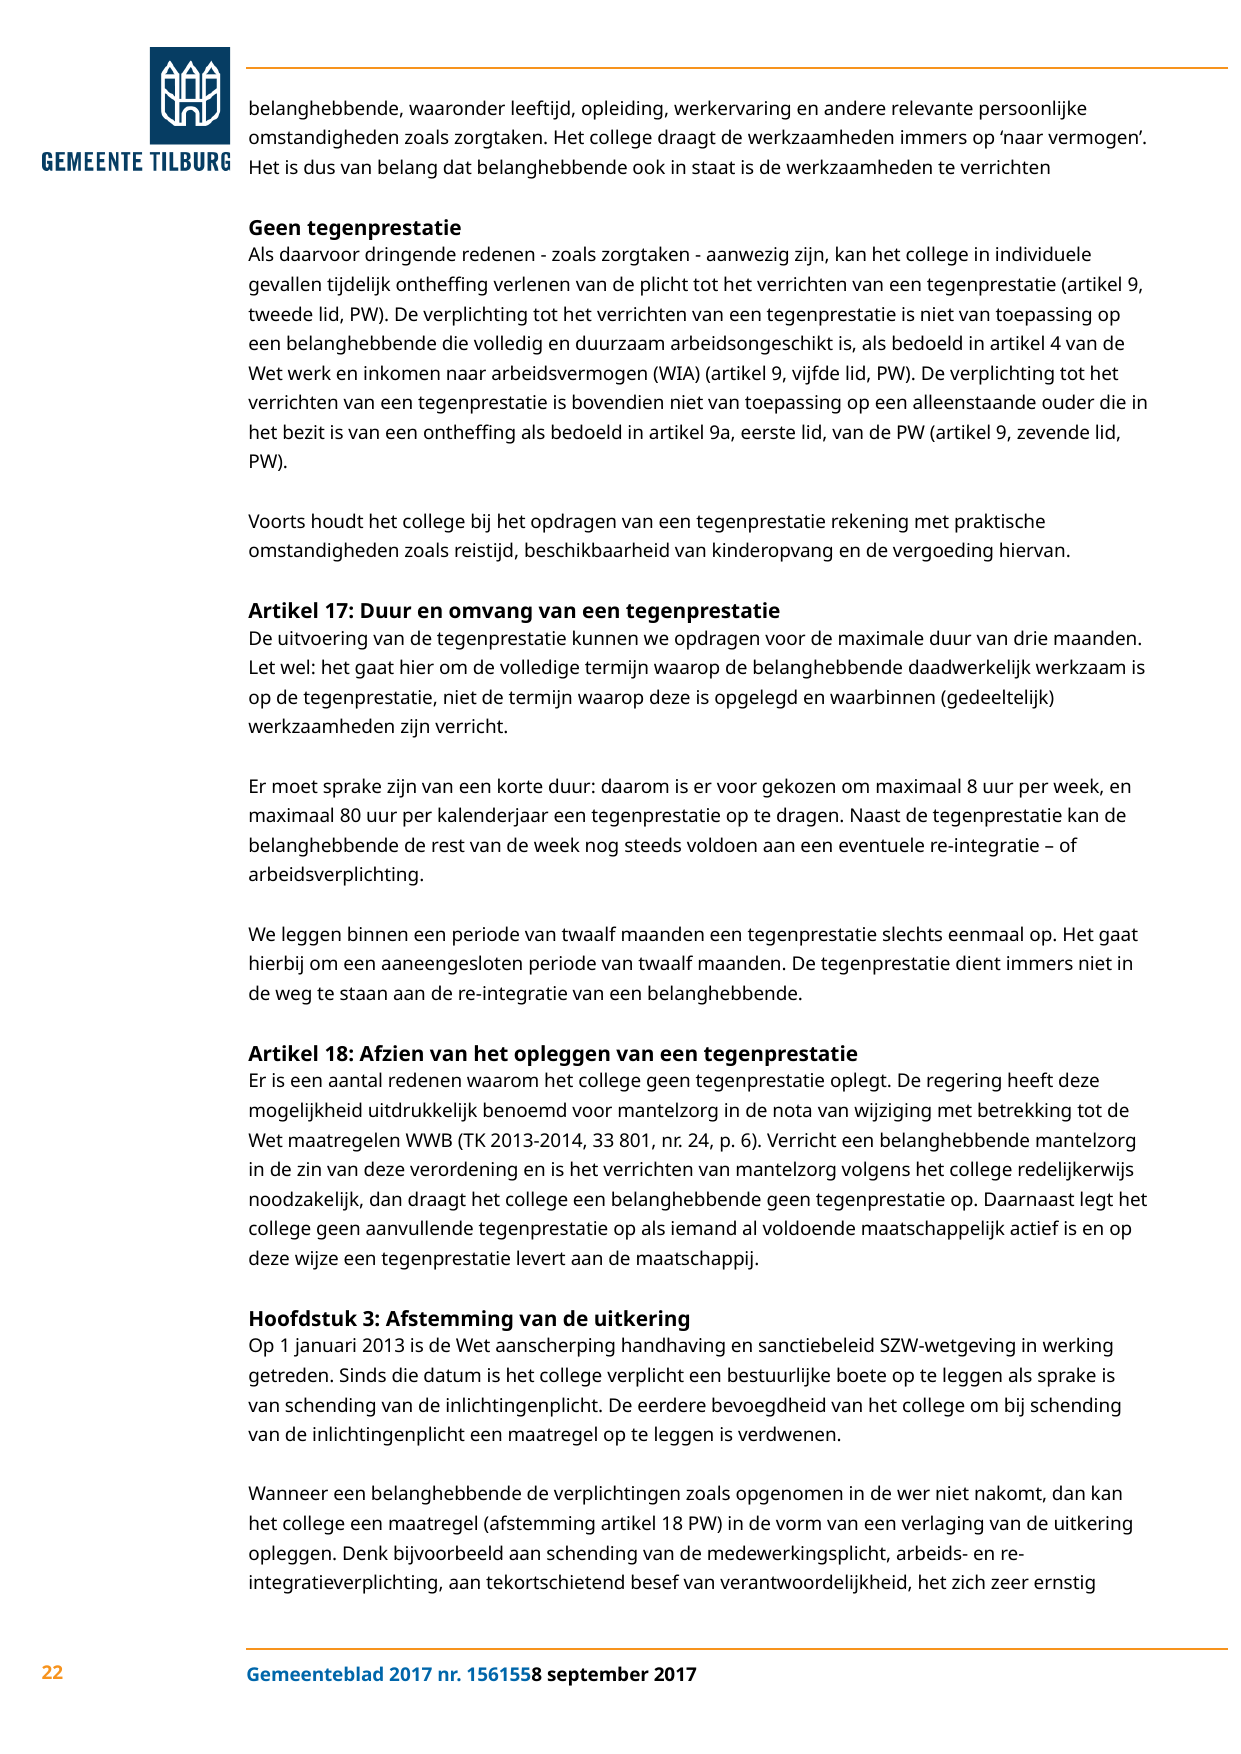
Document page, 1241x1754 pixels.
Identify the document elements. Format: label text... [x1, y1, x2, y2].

text Hoofdstuk 3: Afstemming van de uitkering [248, 1304, 1152, 1333]
text Geen tegenprestatie [248, 213, 1152, 242]
text Wanneer een belanghebbende de verplichtingen zoals opgenomen in de wer niet nakomt, dan kan het college een maatregel (afstemming artikel 18 PW) in de vorm van een verlaging van de uitkering opleggen. Denk bijvoorbeeld aan schending van de medewerkingsplicht, arbeids- en re-integratieverplichting, aan tekortschietend besef van verantwoordelijkheid, het zich zeer ernstig [248, 1481, 1152, 1595]
text Op 1 januari 2013 is de Wet aanscherping handhaving en sanctiebeleid SZW-wetgeving in werking getreden. Sinds die datum is het college verplicht een bestuurlijke boete op te leggen als sprake is van schending van de inlichtingenplicht. De eerdere bevoegdheid van het college om bij schending van de inlichtingenplicht een maatregel op te leggen is verdwenen. [248, 1333, 1152, 1447]
text Artikel 18: Afzien van het opleggen van een tegenprestatie [248, 1039, 1152, 1068]
text Als daarvoor dringende redenen - zoals zorgtaken - aanwezig zijn, kan het college in individuele gevallen tijdelijk ontheffing verlenen van de plicht tot het verrichten van een tegenprestatie (artikel 9, tweede lid, PW). De verplichting tot het verrichten van een tegenprestatie is niet van toepassing op een belanghebbende die volledig en duurzaam arbeidsongeschikt is, als bedoeld in artikel 4 van de Wet werk en inkomen naar arbeidsvermogen (WIA) (artikel 9, vijfde lid, PW). De verplichting tot het verrichten van een tegenprestatie is bovendien niet van toepassing op een alleenstaande ouder die in het bezit is van een ontheffing als bedoeld in artikel 9a, eerste lid, van de PW (artikel 9, zevende lid, PW). [248, 242, 1152, 474]
text Artikel 17: Duur en omvang van een tegenprestatie [248, 597, 1152, 625]
text belanghebbende, waaronder leeftijd, opleiding, werkervaring en andere relevante persoonlijke omstandigheden zoals zorgtaken. Het college draagt de werkzaamheden immers op ‘naar vermogen’. Het is dus van belang dat belanghebbende ook in staat is de werkzaamheden te verrichten [248, 95, 1152, 180]
picture [41, 47, 231, 172]
text Voorts houdt het college bij het opdragen van een tegenprestatie rekening met praktische omstandigheden zoals reistijd, beschikbaarheid van kinderopvang en de vergoeding hiervan. [248, 508, 1152, 563]
text Er moet sprake zijn van een korte duur: daarom is er voor gekozen om maximaal 8 uur per week, en maximaal 80 uur per kalenderjaar een tegenprestatie op te dragen. Naast de tegenprestatie kan de belanghebbende de rest van de week nog steeds voldoen aan een eventuele re-integratie – of arbeidsverplichting. [248, 773, 1152, 887]
text We leggen binnen een periode van twaalf maanden een tegenprestatie slechts eenmaal op. Het gaat hierbij om een aaneengesloten periode van twaalf maanden. De tegenprestatie dient immers niet in de weg te staan aan de re-integratie van een belanghebbende. [248, 921, 1152, 1006]
text Er is een aantal redenen waarom het college geen tegenprestatie oplegt. De regering heeft deze mogelijkheid uitdrukkelijk benoemd voor mantelzorg in de nota van wijziging met betrekking tot de Wet maatregelen WWB (TK 2013-2014, 33 801, nr. 24, p. 6). Verricht een belanghebbende mantelzorg in de zin van deze verordening en is het verrichten van mantelzorg volgens het college redelijkerwijs noodzakelijk, dan draagt het college een belanghebbende geen tegenprestatie op. Daarnaast legt het college geen aanvullende tegenprestatie op als iemand al voldoende maatschappelijk actief is en op deze wijze een tegenprestatie levert aan de maatschappij. [248, 1068, 1152, 1271]
text De uitvoering van de tegenprestatie kunnen we opdragen voor de maximale duur van drie maanden. Let wel: het gaat hier om de volledige termijn waarop de belanghebbende daadwerkelijk werkzaam is op de tegenprestatie, niet de termijn waarop deze is opgelegd en waarbinnen (gedeeltelijk) werkzaamheden zijn verricht. [248, 625, 1152, 739]
